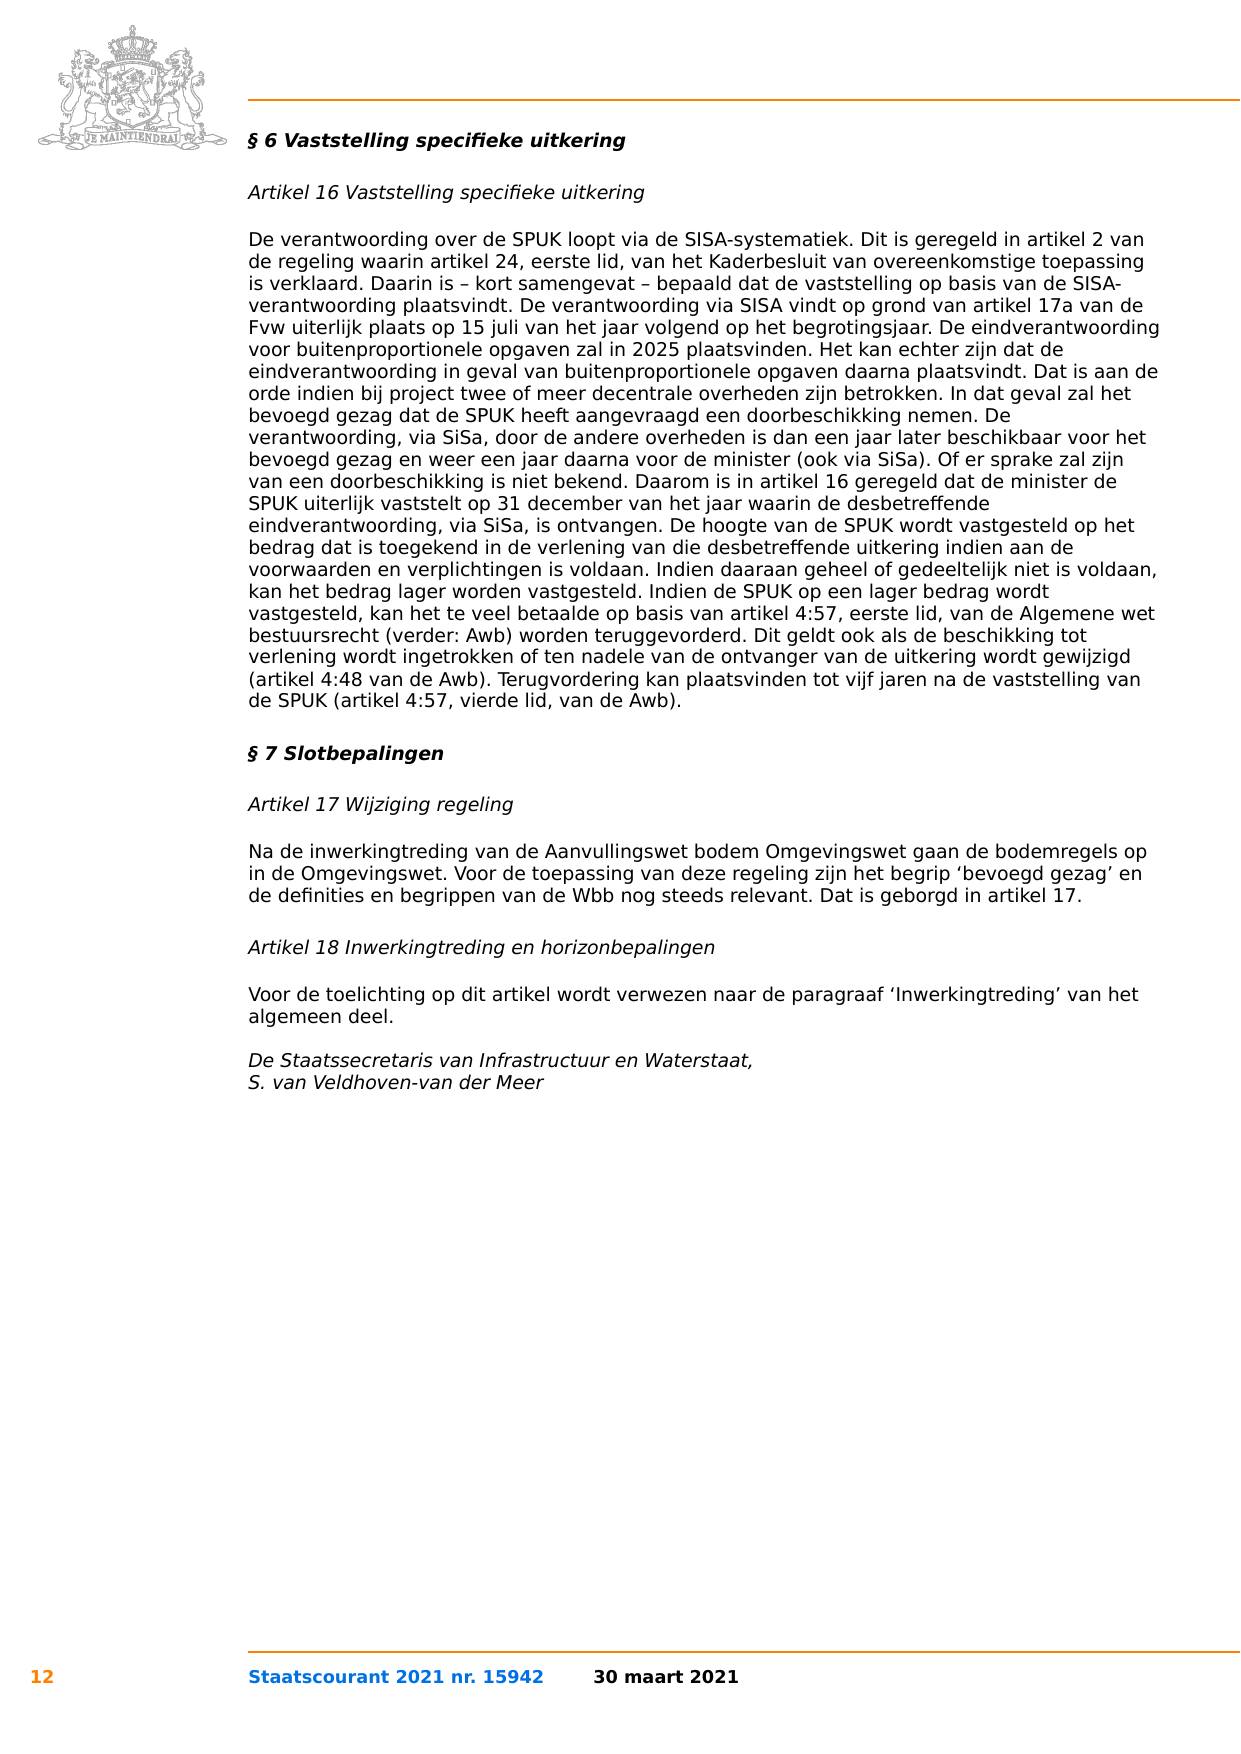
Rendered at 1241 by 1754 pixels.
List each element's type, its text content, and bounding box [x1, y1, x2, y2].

text Na de inwerkingtreding van de Aanvullingswet bodem Omgevingswet gaan de bodemregels op in de Omgevingswet. Voor de toepassing van deze regeling zijn het begrip ‘bevoegd gezag’ en de definities en begrippen van de Wbb nog steeds relevant. Dat is geborgd in artikel 17. [248, 841, 1163, 907]
text De Staatssecretaris van Infrastructuur en Waterstaat, S. van Veldhoven-van der Meer [248, 1050, 1163, 1094]
subtitle Artikel 16 Vaststelling specifieke uitkering [248, 182, 1163, 204]
subtitle Artikel 17 Wijziging regeling [248, 794, 1163, 816]
picture [38, 25, 227, 150]
subtitle § 6 Vaststelling specifieke uitkering [248, 130, 1163, 152]
text De verantwoording over de SPUK loopt via de SISA-systematiek. Dit is geregeld in artikel 2 van de regeling waarin artikel 24, eerste lid, van het Kaderbesluit van overeenkomstige toepassing is verklaard. Daarin is – kort samengevat – bepaald dat de vaststelling op basis van de SISA-verantwoording plaatsvindt. De verantwoording via SISA vindt op grond van artikel 17a van de Fvw uiterlijk plaats op 15 juli van het jaar volgend op het begrotingsjaar. De eindverantwoording voor buitenproportionele opgaven zal in 2025 plaatsvinden. Het kan echter zijn dat de eindverantwoording in geval van buitenproportionele opgaven daarna plaatsvindt. Dat is aan de orde indien bij project twee of meer decentrale overheden zijn betrokken. In dat geval zal het bevoegd gezag dat de SPUK heeft aangevraagd een doorbeschikking nemen. De verantwoording, via SiSa, door de andere overheden is dan een jaar later beschikbaar voor het bevoegd gezag en weer een jaar daarna voor de minister (ook via SiSa). Of er sprake zal zijn van een doorbeschikking is niet bekend. Daarom is in artikel 16 geregeld dat de minister de SPUK uiterlijk vaststelt op 31 december van het jaar waarin de desbetreffende eindverantwoording, via SiSa, is ontvangen. De hoogte van de SPUK wordt vastgesteld op het bedrag dat is toegekend in de verlening van die desbetreffende uitkering indien aan de voorwaarden en verplichtingen is voldaan. Indien daaraan geheel of gedeeltelijk niet is voldaan, kan het bedrag lager worden vastgesteld. Indien de SPUK op een lager bedrag wordt vastgesteld, kan het te veel betaalde op basis van artikel 4:57, eerste lid, van de Algemene wet bestuursrecht (verder: Awb) worden teruggevorderd. Dit geldt ook als de beschikking tot verlening wordt ingetrokken of ten nadele van de ontvanger van de uitkering wordt gewijzigd (artikel 4:48 van de Awb). Terugvordering kan plaatsvinden tot vijf jaren na de vaststelling van de SPUK (artikel 4:57, vierde lid, van de Awb). [248, 229, 1163, 712]
subtitle Artikel 18 Inwerkingtreding en horizonbepalingen [248, 937, 1163, 959]
text Voor de toelichting op dit artikel wordt verwezen naar de paragraaf ‘Inwerkingtreding’ van het algemeen deel. [248, 984, 1163, 1028]
subtitle § 7 Slotbepalingen [248, 742, 1163, 764]
